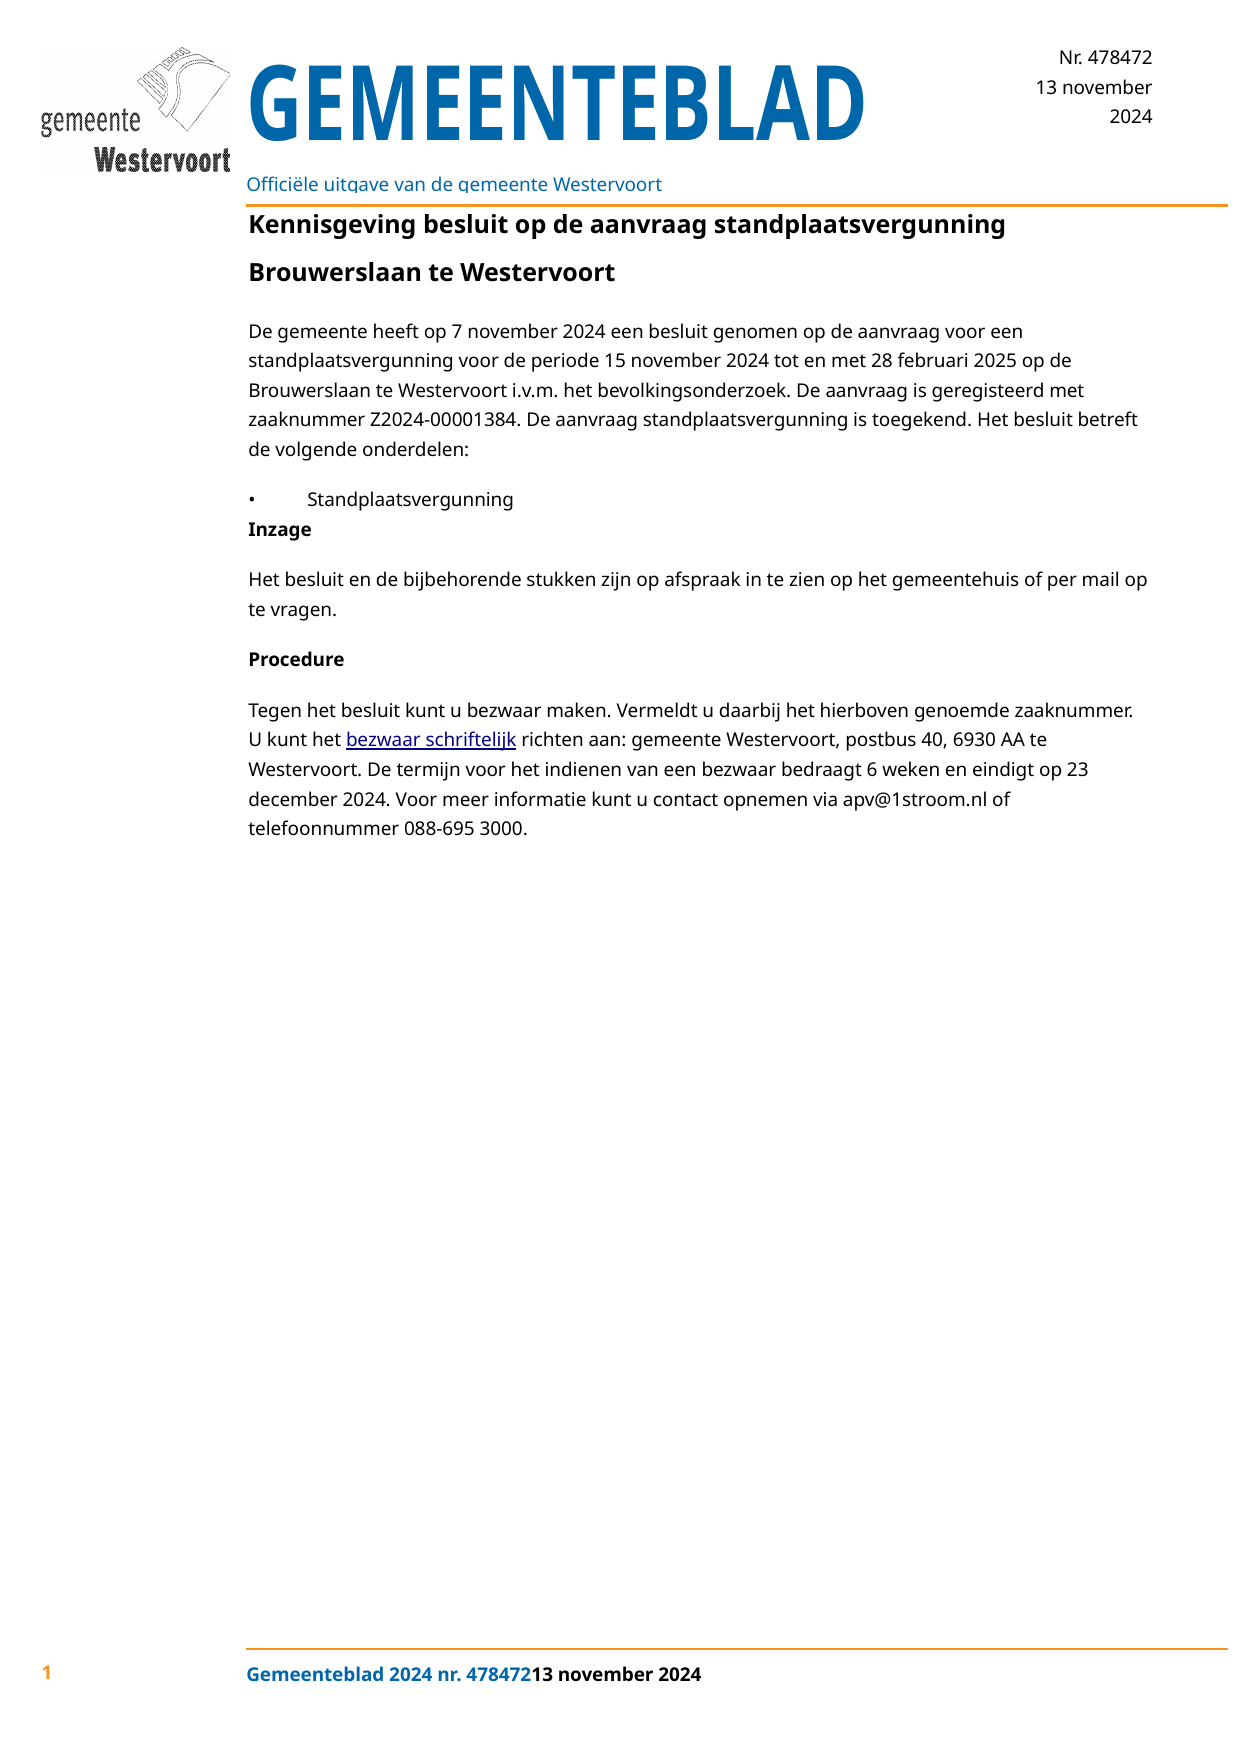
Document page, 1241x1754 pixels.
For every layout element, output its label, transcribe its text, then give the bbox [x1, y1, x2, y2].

text De gemeente heeft op 7 november 2024 een besluit genomen op de aanvraag voor een standplaatsvergunning voor de periode 15 november 2024 tot en met 28 februari 2025 op de Brouwerslaan te Westervoort i.v.m. het bevolkingsonderzoek. De aanvraag is geregisteerd met zaaknummer Z2024-00001384. De aanvraag standplaatsvergunning is toegekend. Het besluit betreft de volgende onderdelen: [248, 318, 1152, 462]
list Standplaatsvergunning [248, 487, 1152, 512]
text Het besluit en de bijbehorende stukken zijn op afspraak in te zien op het gemeentehuis of per mail op te vragen. [248, 567, 1152, 622]
text Kennisgeving besluit op de aanvraag standplaatsvergunning Brouwerslaan te Westervoort [248, 207, 1152, 288]
text Tegen het besluit kunt u bezwaar maken. Vermeldt u daarbij het hierboven genoemde zaaknummer. U kunt het bezwaar schriftelijk richten aan: gemeente Westervoort, postbus 40, 6930 AA te Westervoort. De termijn voor het indienen van een bezwaar bedraagt 6 weken en eindigt op 23 december 2024. Voor meer informatie kunt u contact opnemen via apv@1stroom.nl of telefoonnummer 088-695 3000. [248, 697, 1152, 841]
picture [41, 47, 231, 172]
text Procedure [248, 647, 1152, 672]
text Inzage [248, 516, 1152, 542]
